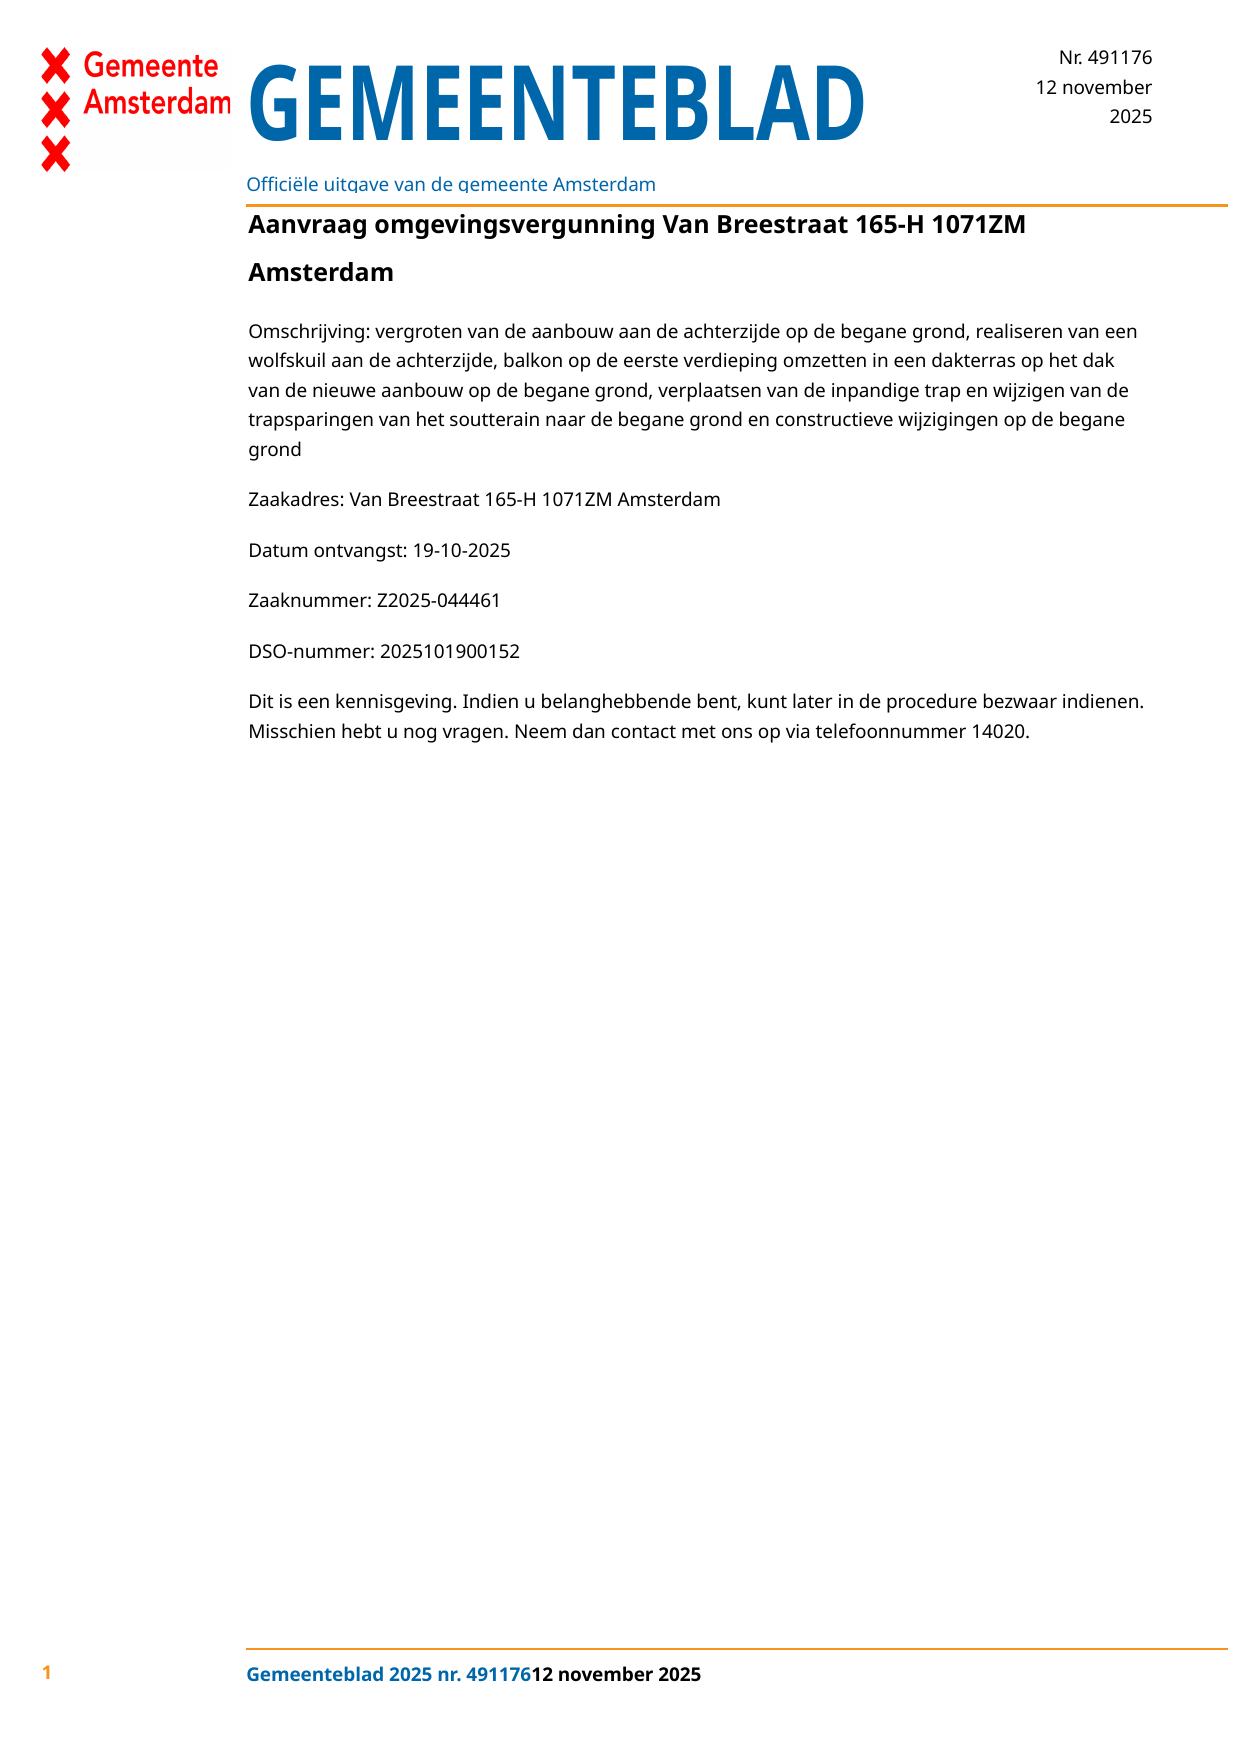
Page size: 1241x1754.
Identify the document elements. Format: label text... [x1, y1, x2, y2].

text Zaakadres: Van Breestraat 165-H 1071ZM Amsterdam [248, 487, 1152, 512]
text Aanvraag omgevingsvergunning Van Breestraat 165-H 1071ZM Amsterdam [248, 207, 1152, 288]
text Zaaknummer: Z2025-044461 [248, 587, 1152, 613]
text Dit is een kennisgeving. Indien u belanghebbende bent, kunt later in de procedure bezwaar indienen. Misschien hebt u nog vragen. Neem dan contact met ons op via telefoonnummer 14020. [248, 688, 1152, 744]
text DSO-nummer: 2025101900152 [248, 638, 1152, 664]
text Omschrijving: vergroten van de aanbouw aan de achterzijde op de begane grond, realiseren van een wolfskuil aan de achterzijde, balkon op de eerste verdieping omzetten in een dakterras op het dak van de nieuwe aanbouw op de begane grond, verplaatsen van de inpandige trap en wijzigen van de trapsparingen van het soutterain naar de begane grond en constructieve wijzigingen op de begane grond [248, 318, 1152, 462]
picture [41, 47, 231, 172]
text Datum ontvangst: 19-10-2025 [248, 537, 1152, 563]
